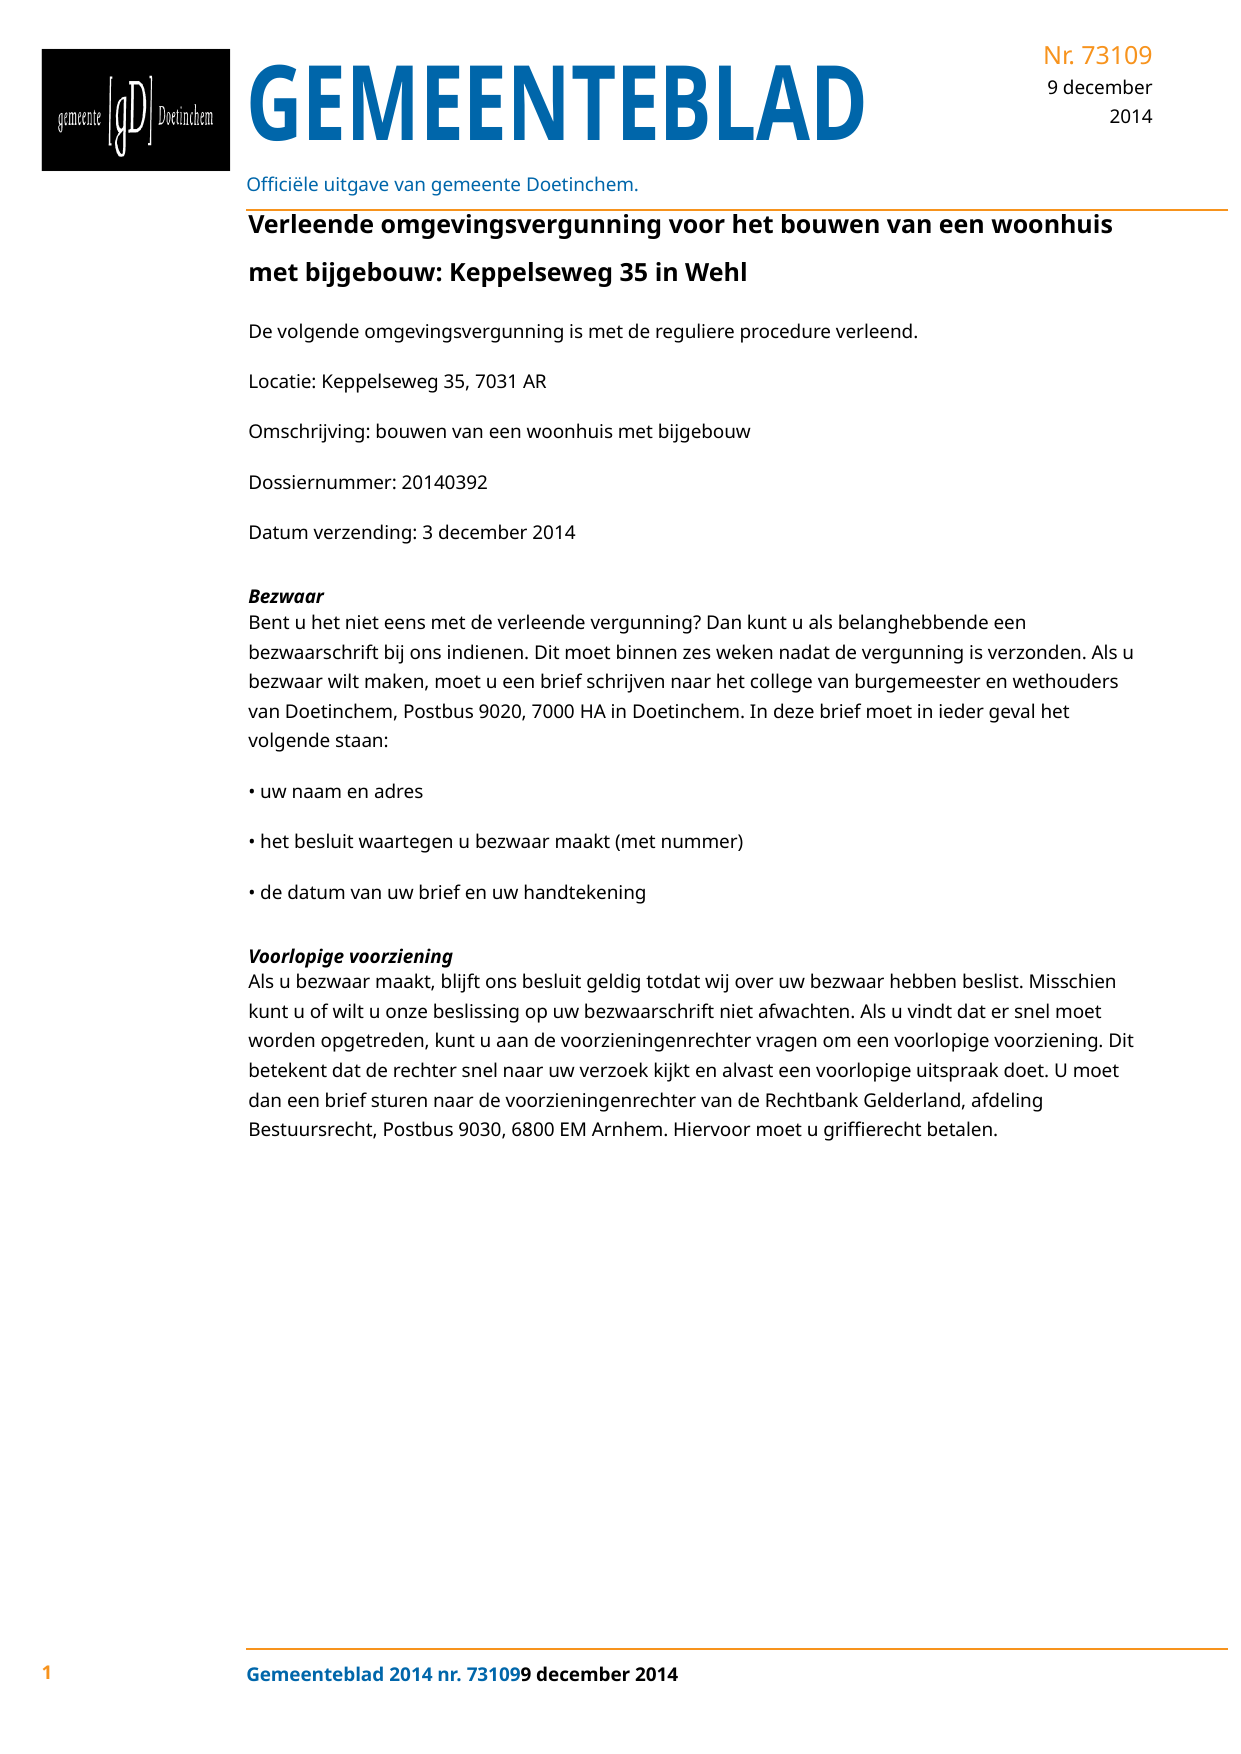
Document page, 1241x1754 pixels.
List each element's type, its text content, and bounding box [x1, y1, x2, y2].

text Dossiernummer: 20140392 [248, 469, 1152, 495]
text Locatie: Keppelseweg 35, 7031 AR [248, 368, 1152, 394]
text Verleende omgevingsvergunning voor het bouwen van een woonhuis met bijgebouw: Keppelseweg 35 in Wehl [248, 211, 1152, 288]
text Als u bezwaar maakt, blijft ons besluit geldig totdat wij over uw bezwaar hebben beslist. Misschien kunt u of wilt u onze beslissing op uw bezwaarschrift niet afwachten. Als u vindt dat er snel moet worden opgetreden, kunt u aan de voorzieningenrechter vragen om een voorlopige voorziening. Dit betekent dat de rechter snel naar uw verzoek kijkt en alvast een voorlopige uitspraak doet. U moet dan een brief sturen naar de voorzieningenrechter van de Rechtbank Gelderland, afdeling Bestuursrecht, Postbus 9030, 6800 EM Arnhem. Hiervoor moet u griffierecht betalen. [248, 968, 1152, 1142]
text Bent u het niet eens met de verleende vergunning? Dan kunt u als belanghebbende een bezwaarschrift bij ons indienen. Dit moet binnen zes weken nadat de vergunning is verzonden. Als u bezwaar wilt maken, moet u een brief schrijven naar het college van burgemeester en wethouders van Doetinchem, Postbus 9020, 7000 HA in Doetinchem. In deze brief moet in ieder geval het volgende staan: [248, 609, 1152, 753]
text • de datum van uw brief en uw handtekening [248, 879, 1152, 904]
text Datum verzending: 3 december 2014 [248, 519, 1152, 545]
text Bezwaar [248, 583, 1152, 609]
text • uw naam en adres [248, 778, 1152, 804]
text De volgende omgevingsvergunning is met de reguliere procedure verleend. [248, 318, 1152, 344]
text Voorlopige voorziening [248, 943, 1152, 968]
text Omschrijving: bouwen van een woonhuis met bijgebouw [248, 419, 1152, 444]
picture [41, 47, 231, 172]
text • het besluit waartegen u bezwaar maakt (met nummer) [248, 828, 1152, 854]
